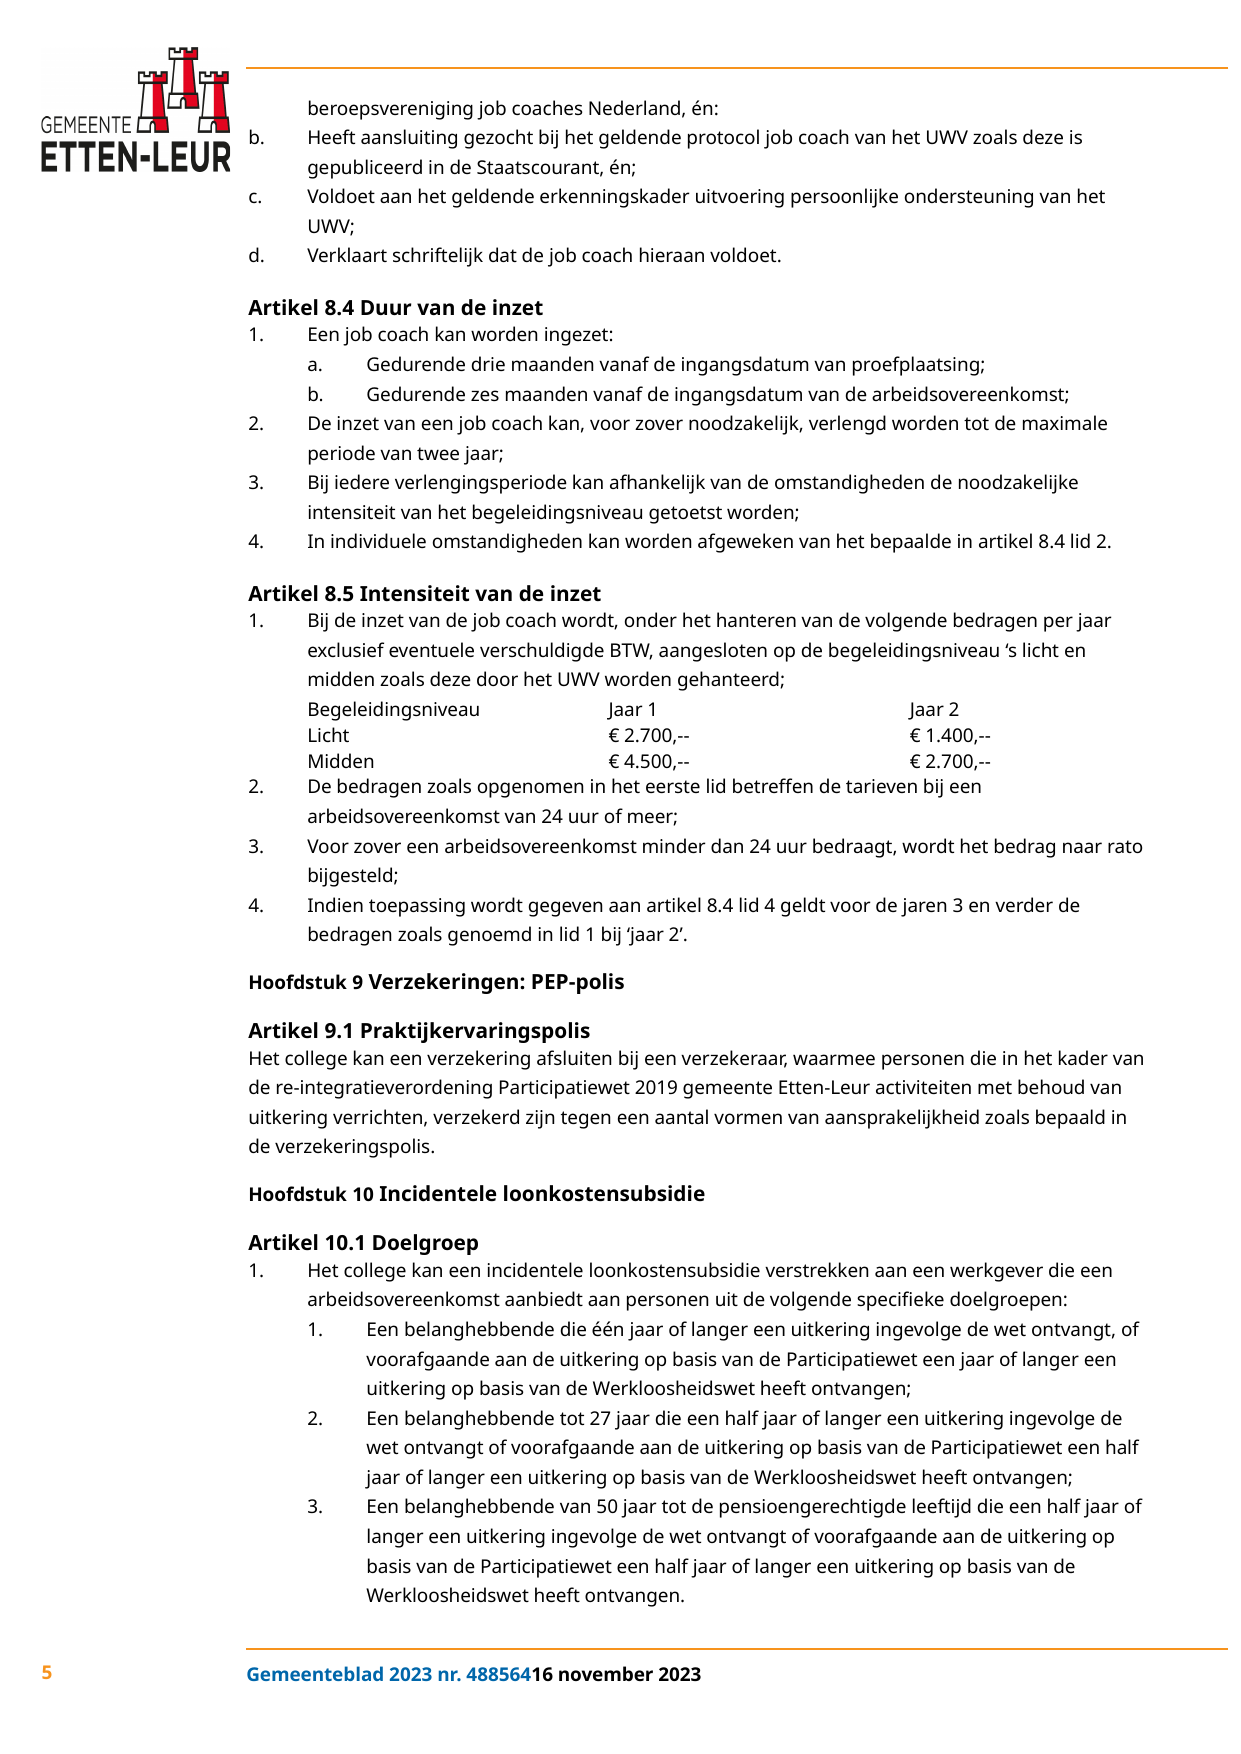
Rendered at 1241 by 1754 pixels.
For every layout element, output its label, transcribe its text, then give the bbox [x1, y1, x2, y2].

list Bij iedere verlengingsperiode kan afhankelijk van de omstandigheden de noodzakelijke intensiteit van het begeleidingsniveau getoetst worden; [248, 469, 1152, 525]
list Een belanghebbende die één jaar of langer een uitkering ingevolge de wet ontvangt, of voorafgaande aan de uitkering op basis van de Participatiewet een jaar of langer een uitkering op basis van de Werkloosheidswet heeft ontvangen; [307, 1316, 1152, 1401]
text Hoofdstuk 10 Incidentele loonkostensubsidie [248, 1179, 1152, 1208]
table_header Jaar 1 [608, 696, 909, 722]
text Het college kan een verzekering afsluiten bij een verzekeraar, waarmee personen die in het kader van de re-integratieverordening Participatiewet 2019 gemeente Etten-Leur activiteiten met behoud van uitkering verrichten, verzekerd zijn tegen een aantal vormen van aansprakelijkheid zoals bepaald in de verzekeringspolis. [248, 1045, 1152, 1159]
text Artikel 9.1 Praktijkervaringspolis [248, 1016, 1152, 1045]
list Verklaart schriftelijk dat de job coach hieraan voldoet. [248, 243, 1152, 268]
list Een belanghebbende van 50 jaar tot de pensioengerechtigde leeftijd die een half jaar of langer een uitkering ingevolge de wet ontvangt of voorafgaande aan de uitkering op basis van de Participatiewet een half jaar of langer een uitkering op basis van de Werkloosheidswet heeft ontvangen. [307, 1494, 1152, 1608]
text Artikel 8.4 Duur van de inzet [248, 293, 1152, 322]
list De bedragen zoals opgenomen in het eerste lid betreffen de tarieven bij een arbeidsovereenkomst van 24 uur of meer; [248, 774, 1152, 829]
table_header Jaar 2 [910, 696, 1211, 722]
text Hoofdstuk 9 Verzekeringen: PEP-polis [248, 967, 1152, 996]
list Voor zover een arbeidsovereenkomst minder dan 24 uur bedraagt, wordt het bedrag naar rato bijgesteld; [248, 833, 1152, 888]
list Een job coach kan worden ingezet: [248, 322, 1152, 347]
list Een belanghebbende tot 27 jaar die een half jaar of langer een uitkering ingevolge de wet ontvangt of voorafgaande aan de uitkering op basis van de Participatiewet een half jaar of langer een uitkering op basis van de Werkloosheidswet heeft ontvangen; [307, 1405, 1152, 1490]
list In individuele omstandigheden kan worden afgeweken van het bepaalde in artikel 8.4 lid 2. [248, 529, 1152, 554]
picture [41, 47, 231, 172]
text Artikel 10.1 Doelgroep [248, 1228, 1152, 1257]
list beroepsvereniging job coaches Nederland, én: [248, 95, 1152, 121]
list Gedurende zes maanden vanaf de ingangsdatum van de arbeidsovereenkomst; [307, 381, 1152, 406]
list Het college kan een incidentele loonkostensubsidie verstrekken aan een werkgever die een arbeidsovereenkomst aanbiedt aan personen uit de volgende specifieke doelgroepen: [248, 1257, 1152, 1312]
list Indien toepassing wordt gegeven aan artikel 8.4 lid 4 geldt voor de jaren 3 en verder de bedragen zoals genoemd in lid 1 bij ‘jaar 2’. [248, 892, 1152, 947]
list De inzet van een job coach kan, voor zover noodzakelijk, verlengd worden tot de maximale periode van twee jaar; [248, 410, 1152, 466]
table_cell € 2.700,-- [608, 722, 909, 748]
list Voldoet aan het geldende erkenningskader uitvoering persoonlijke ondersteuning van het UWV; [248, 183, 1152, 239]
table_cell € 4.500,-- [608, 748, 909, 773]
list Bij de inzet van de job coach wordt, onder het hanteren van de volgende bedragen per jaar exclusief eventuele verschuldigde BTW, aangesloten op de begeleidingsniveau ‘s licht en midden zoals deze door het UWV worden gehanteerd; [248, 607, 1152, 692]
table_cell € 1.400,-- [910, 722, 1211, 748]
table_cell Midden [307, 748, 608, 773]
list Gedurende drie maanden vanaf de ingangsdatum van proefplaatsing; [307, 351, 1152, 377]
table_cell Licht [307, 722, 608, 748]
table_cell € 2.700,-- [910, 748, 1211, 773]
text Artikel 8.5 Intensiteit van de inzet [248, 579, 1152, 607]
table_header Begeleidingsniveau [307, 696, 608, 722]
list Heeft aansluiting gezocht bij het geldende protocol job coach van het UWV zoals deze is gepubliceerd in de Staatscourant, én; [248, 124, 1152, 180]
